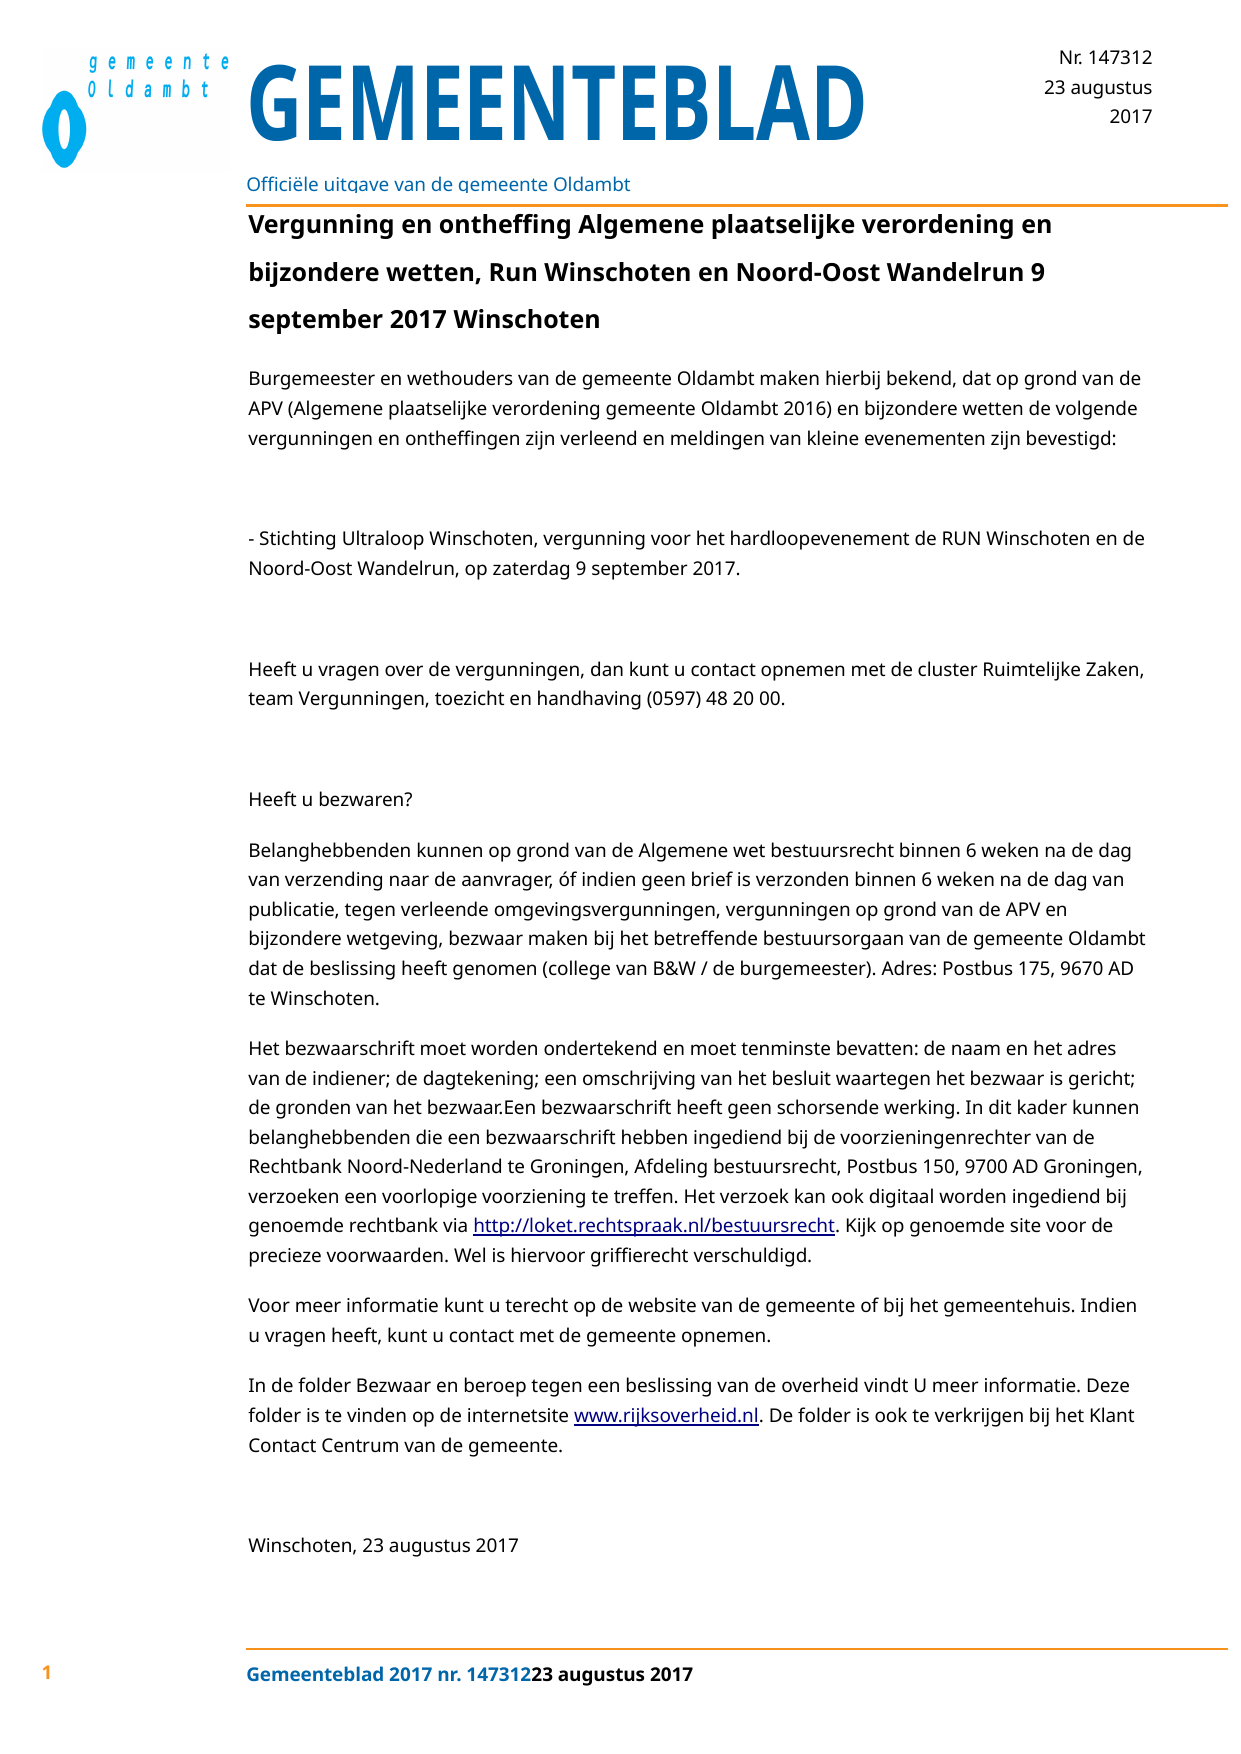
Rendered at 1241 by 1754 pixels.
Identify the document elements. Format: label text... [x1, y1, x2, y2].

text Heeft u bezwaren? [248, 786, 1152, 812]
text Burgemeester en wethouders van de gemeente Oldambt maken hierbij bekend, dat op grond van de APV (Algemene plaatselijke verordening gemeente Oldambt 2016) en bijzondere wetten de volgende vergunningen en ontheffingen zijn verleend en meldingen van kleine evenementen zijn bevestigd: [248, 366, 1152, 450]
text - Stichting Ultraloop Winschoten, vergunning voor het hardloopevenement de RUN Winschoten en de Noord-Oost Wandelrun, op zaterdag 9 september 2017. [248, 526, 1152, 581]
text Voor meer informatie kunt u terecht op de website van de gemeente of bij het gemeentehuis. Indien u vragen heeft, kunt u contact met de gemeente opnemen. [248, 1293, 1152, 1348]
picture [41, 47, 231, 172]
text Belanghebbenden kunnen op grond van de Algemene wet bestuursrecht binnen 6 weken na de dag van verzending naar de aanvrager, óf indien geen brief is verzonden binnen 6 weken na de dag van publicatie, tegen verleende omgevingsvergunningen, vergunningen op grond van de APV en bijzondere wetgeving, bezwaar maken bij het betreffende bestuursorgaan van de gemeente Oldambt dat de beslissing heeft genomen (college van B&W / de burgemeester). Adres: Postbus 175, 9670 AD te Winschoten. [248, 837, 1152, 1010]
text Heeft u vragen over de vergunningen, dan kunt u contact opnemen met de cluster Ruimtelijke Zaken, team Vergunningen, toezicht en handhaving (0597) 48 20 00. [248, 656, 1152, 711]
text In de folder Bezwaar en beroep tegen een beslissing van de overheid vindt U meer informatie. Deze folder is te vinden op de internetsite www.rijksoverheid.nl. De folder is ook te verkrijgen bij het Klant Contact Centrum van de gemeente. [248, 1373, 1152, 1457]
text Het bezwaarschrift moet worden ondertekend en moet tenminste bevatten: de naam en het adres van de indiener; de dagtekening; een omschrijving van het besluit waartegen het bezwaar is gericht; de gronden van het bezwaar.Een bezwaarschrift heeft geen schorsende werking. In dit kader kunnen belanghebbenden die een bezwaarschrift hebben ingediend bij de voorzieningenrechter van de Rechtbank Noord-Nederland te Groningen, Afdeling bestuursrecht, Postbus 150, 9700 AD Groningen, verzoeken een voorlopige voorziening te treffen. Het verzoek kan ook digitaal worden ingediend bij genoemde rechtbank via http://loket.rechtspraak.nl/bestuursrecht. Kijk op genoemde site voor de precieze voorwaarden. Wel is hiervoor griffierecht verschuldigd. [248, 1035, 1152, 1268]
text Vergunning en ontheffing Algemene plaatselijke verordening en bijzondere wetten, Run Winschoten en Noord-Oost Wandelrun 9 september 2017 Winschoten [248, 207, 1152, 336]
text Winschoten, 23 augustus 2017 [248, 1533, 1152, 1558]
